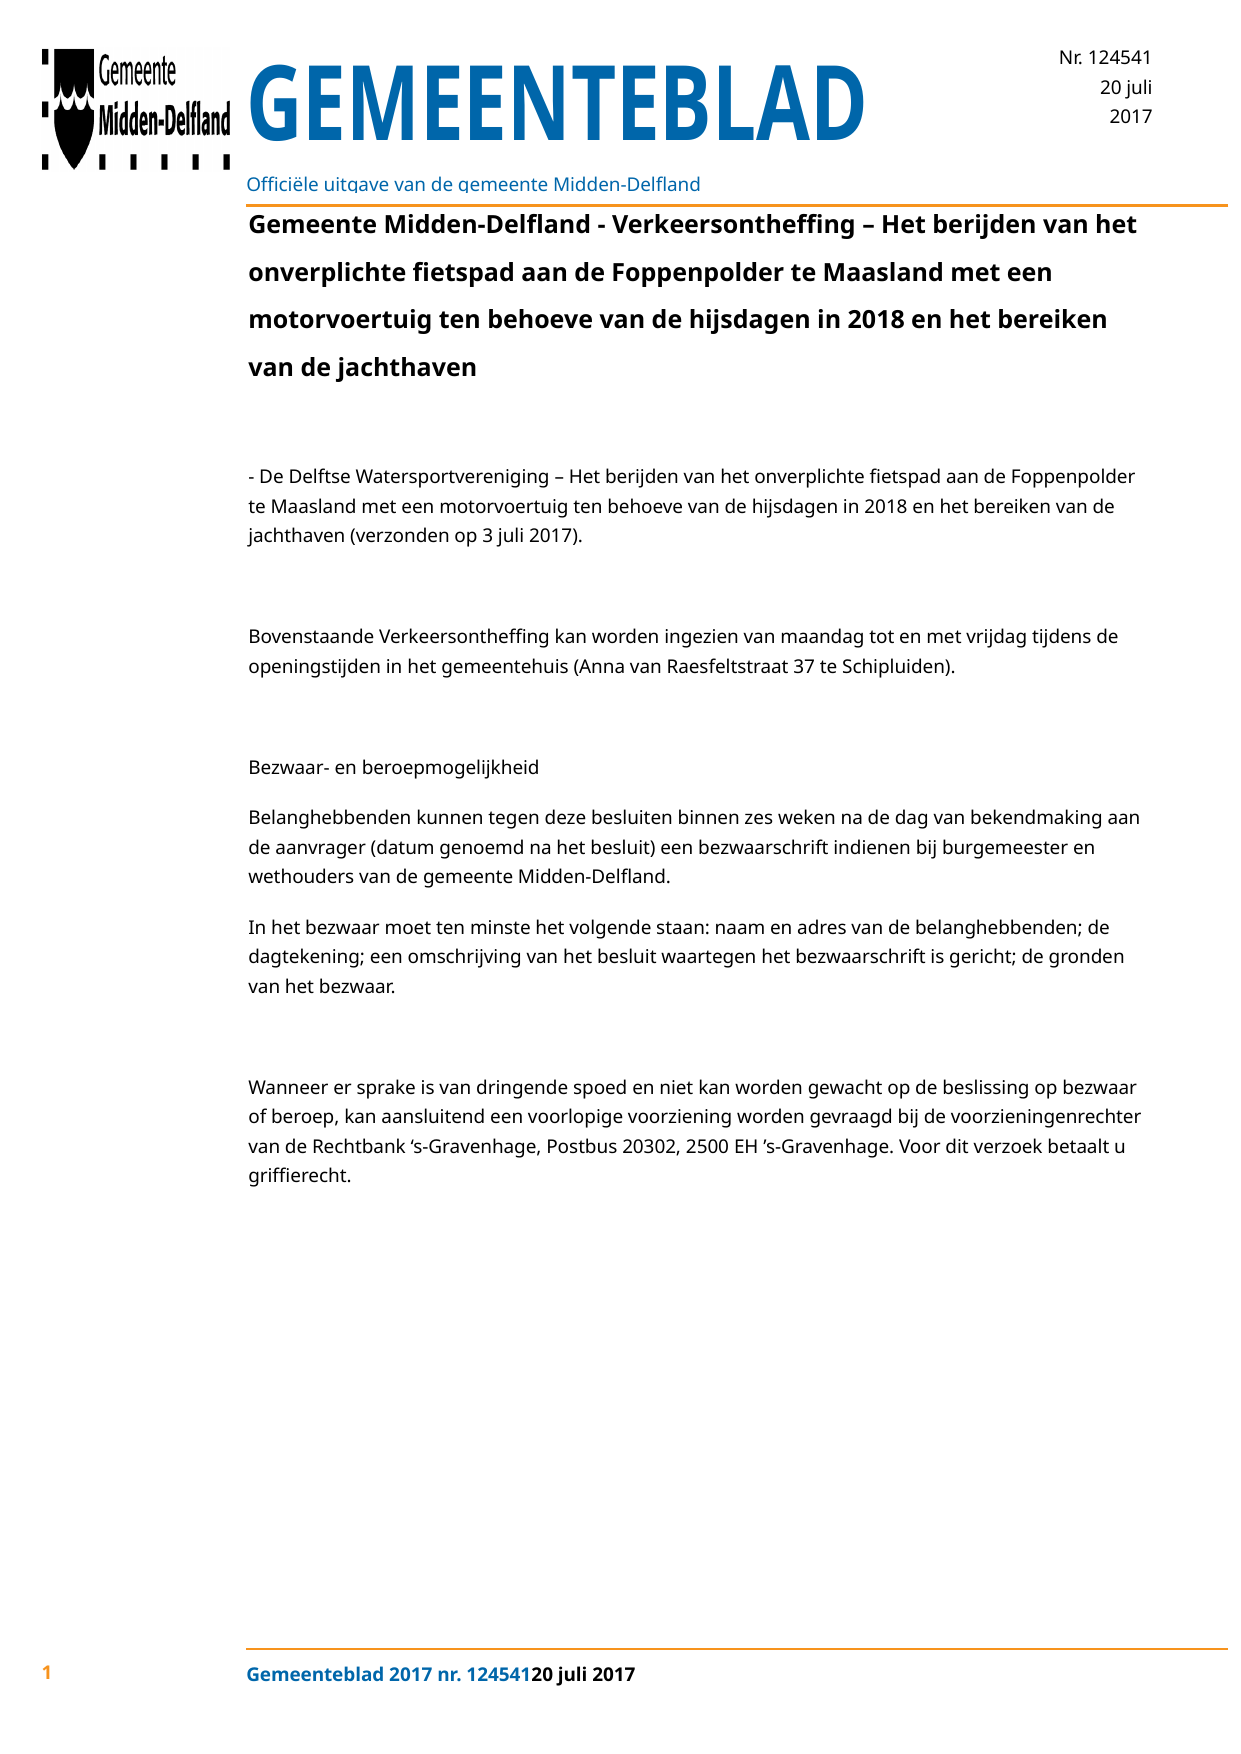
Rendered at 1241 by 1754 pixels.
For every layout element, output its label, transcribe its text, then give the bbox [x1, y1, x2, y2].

text - De Delftse Watersportvereniging – Het berijden van het onverplichte fietspad aan de Foppenpolder te Maasland met een motorvoertuig ten behoeve van de hijsdagen in 2018 en het bereiken van de jachthaven (verzonden op 3 juli 2017). [248, 463, 1152, 548]
text Bezwaar- en beroepmogelijkheid [248, 754, 1152, 780]
text Bovenstaande Verkeersontheffing kan worden ingezien van maandag tot en met vrijdag tijdens de openingstijden in het gemeentehuis (Anna van Raesfeltstraat 37 te Schipluiden). [248, 623, 1152, 679]
picture [41, 47, 231, 172]
text In het bezwaar moet ten minste het volgende staan: naam en adres van de belanghebbenden; de dagtekening; een omschrijving van het besluit waartegen het bezwaarschrift is gericht; de gronden van het bezwaar. [248, 914, 1152, 999]
text Belanghebbenden kunnen tegen deze besluiten binnen zes weken na de dag van bekendmaking aan de aanvrager (datum genoemd na het besluit) een bezwaarschrift indienen bij burgemeester en wethouders van de gemeente Midden-Delfland. [248, 804, 1152, 889]
text Gemeente Midden-Delfland - Verkeersontheffing – Het berijden van het onverplichte fietspad aan de Foppenpolder te Maasland met een motorvoertuig ten behoeve van de hijsdagen in 2018 en het bereiken van de jachthaven [248, 207, 1152, 384]
text Wanneer er sprake is van dringende spoed en niet kan worden gewacht op de beslissing op bezwaar of beroep, kan aansluitend een voorlopige voorziening worden gevraagd bij de voorzieningenrechter van de Rechtbank ‘s-Gravenhage, Postbus 20302, 2500 EH ’s-Gravenhage. Voor dit verzoek betaalt u griffierecht. [248, 1074, 1152, 1188]
